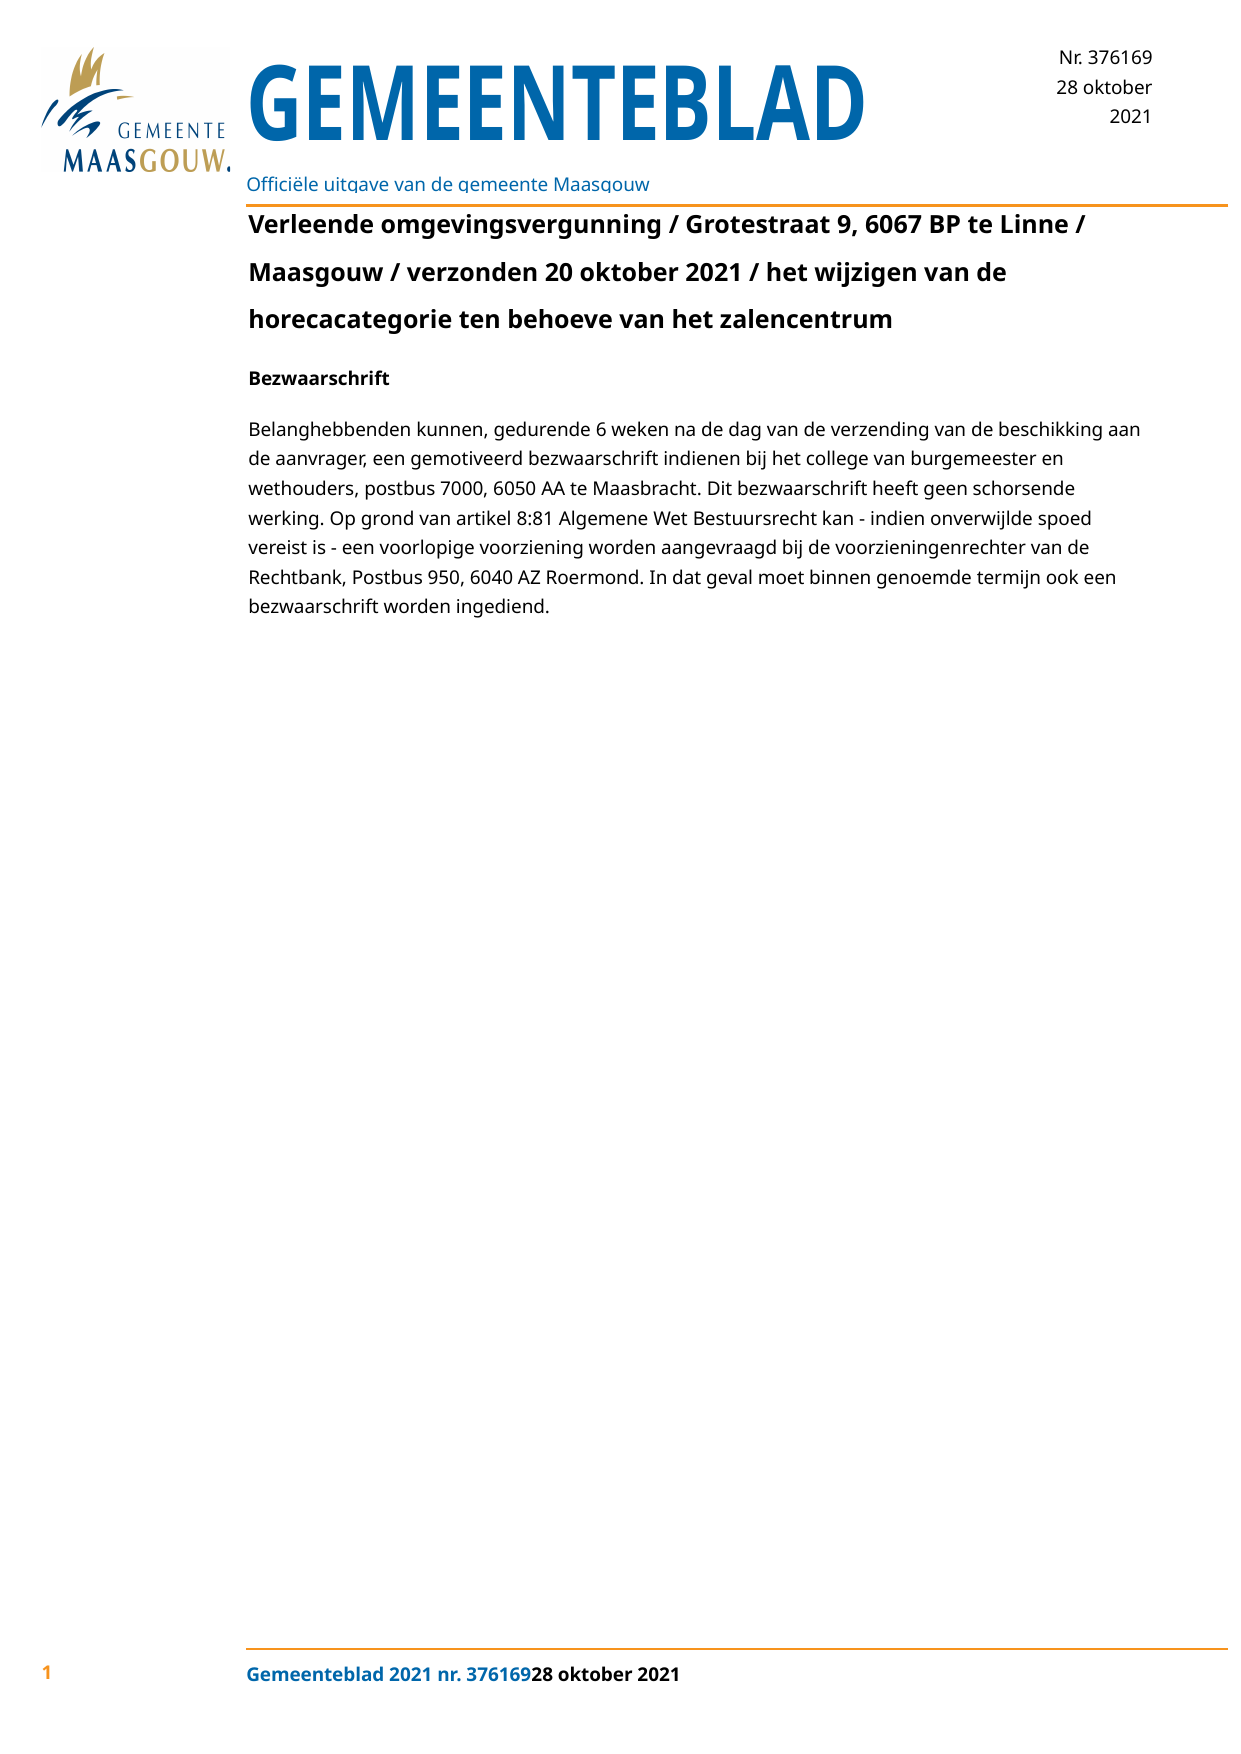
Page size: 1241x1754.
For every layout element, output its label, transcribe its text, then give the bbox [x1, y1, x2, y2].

text Bezwaarschrift [248, 366, 1152, 391]
text Verleende omgevingsvergunning / Grotestraat 9, 6067 BP te Linne / Maasgouw / verzonden 20 oktober 2021 / het wijzigen van de horecacategorie ten behoeve van het zalencentrum [248, 207, 1152, 336]
text Belanghebbenden kunnen, gedurende 6 weken na de dag van de verzending van de beschikking aan de aanvrager, een gemotiveerd bezwaarschrift indienen bij het college van burgemeester en wethouders, postbus 7000, 6050 AA te Maasbracht. Dit bezwaarschrift heeft geen schorsende werking. Op grond van artikel 8:81 Algemene Wet Bestuursrecht kan - indien onverwijlde spoed vereist is - een voorlopige voorziening worden aangevraagd bij de voorzieningenrechter van de Rechtbank, Postbus 950, 6040 AZ Roermond. In dat geval moet binnen genoemde termijn ook een bezwaarschrift worden ingediend. [248, 416, 1152, 619]
picture [41, 47, 231, 172]
